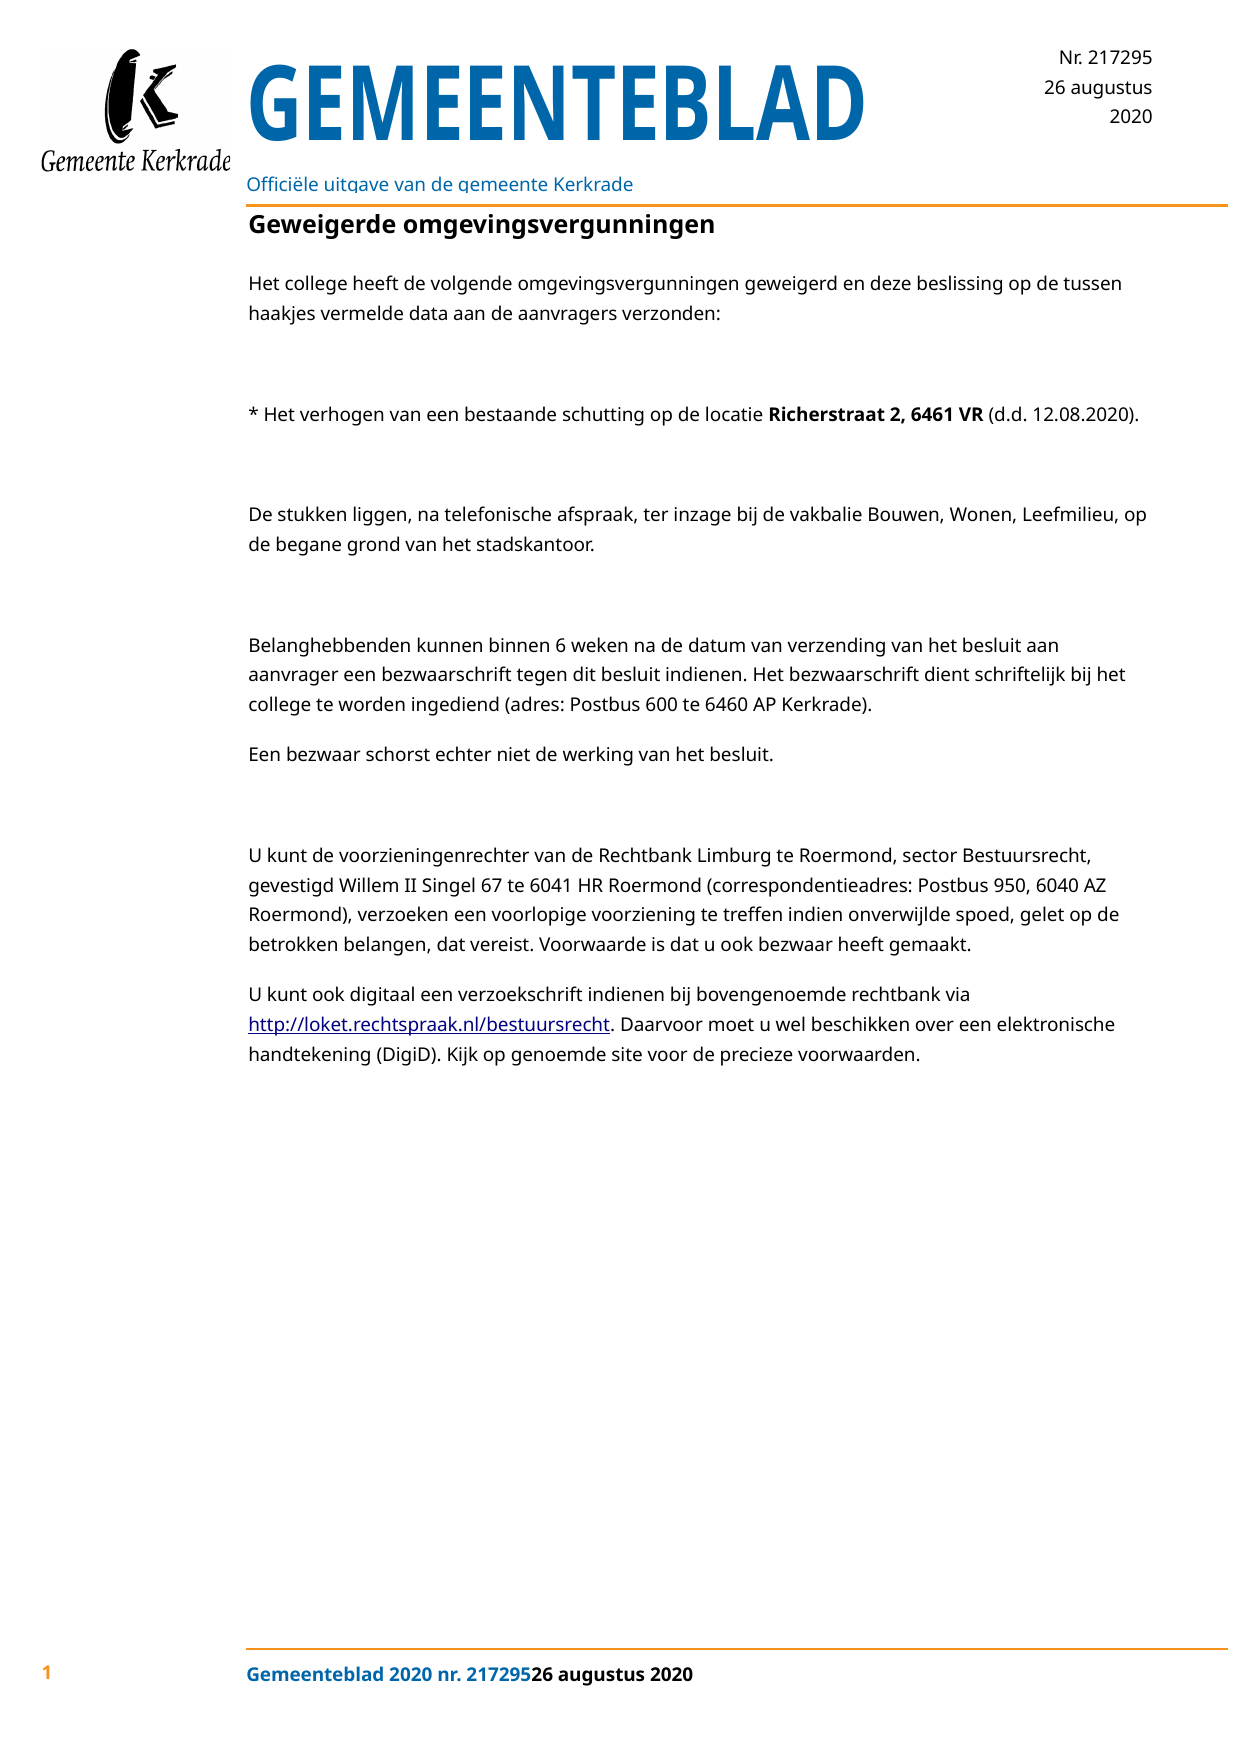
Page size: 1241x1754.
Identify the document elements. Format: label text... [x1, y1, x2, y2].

text Geweigerde omgevingsvergunningen [248, 207, 1152, 241]
text U kunt ook digitaal een verzoekschrift indienen bij bovengenoemde rechtbank via http://loket.rechtspraak.nl/bestuursrecht. Daarvoor moet u wel beschikken over een elektronische handtekening (DigiD). Kijk op genoemde site voor de precieze voorwaarden. [248, 982, 1152, 1066]
text Belanghebbenden kunnen binnen 6 weken na de datum van verzending van het besluit aan aanvrager een bezwaarschrift tegen dit besluit indienen. Het bezwaarschrift dient schriftelijk bij het college te worden ingediend (adres: Postbus 600 te 6460 AP Kerkrade). [248, 632, 1152, 717]
text U kunt de voorzieningenrechter van de Rechtbank Limburg te Roermond, sector Bestuursrecht, gevestigd Willem II Singel 67 te 6041 HR Roermond (correspondentieadres: Postbus 950, 6040 AZ Roermond), verzoeken een voorlopige voorziening te treffen indien onverwijlde spoed, gelet op de betrokken belangen, dat vereist. Voorwaarde is dat u ook bezwaar heeft gemaakt. [248, 842, 1152, 957]
text Een bezwaar schorst echter niet de werking van het besluit. [248, 742, 1152, 767]
text Het college heeft de volgende omgevingsvergunningen geweigerd en deze beslissing op de tussen haakjes vermelde data aan de aanvragers verzonden: [248, 270, 1152, 326]
text De stukken liggen, na telefonische afspraak, ter inzage bij de vakbalie Bouwen, Wonen, Leefmilieu, op de begane grond van het stadskantoor. [248, 502, 1152, 557]
picture [41, 47, 231, 172]
text * Het verhogen van een bestaande schutting op de locatie Richerstraat 2, 6461 VR (d.d. 12.08.2020). [248, 401, 1152, 426]
